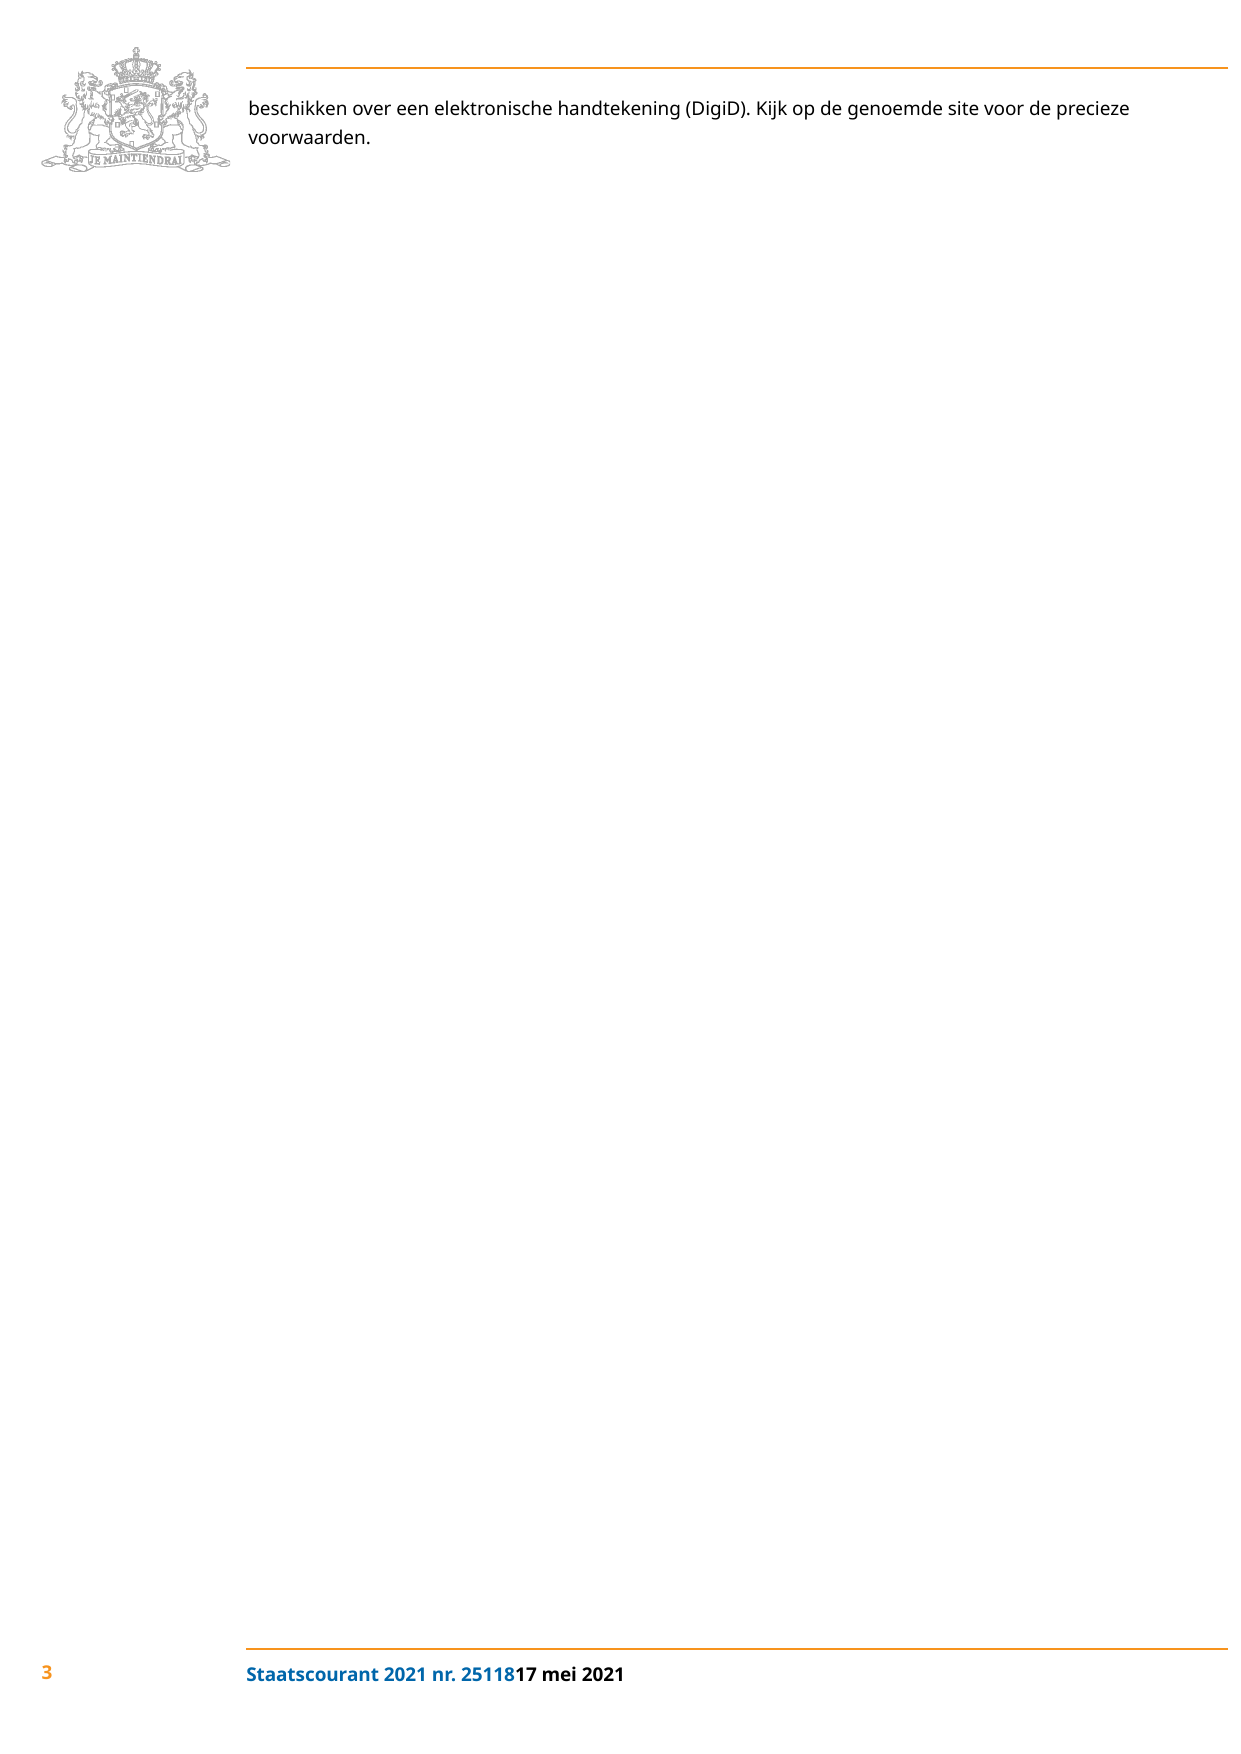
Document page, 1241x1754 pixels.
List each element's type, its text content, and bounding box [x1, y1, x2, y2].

picture [41, 47, 231, 172]
text beschikken over een elektronische handtekening (DigiD). Kijk op de genoemde site voor de precieze voorwaarden. [248, 95, 1152, 150]
